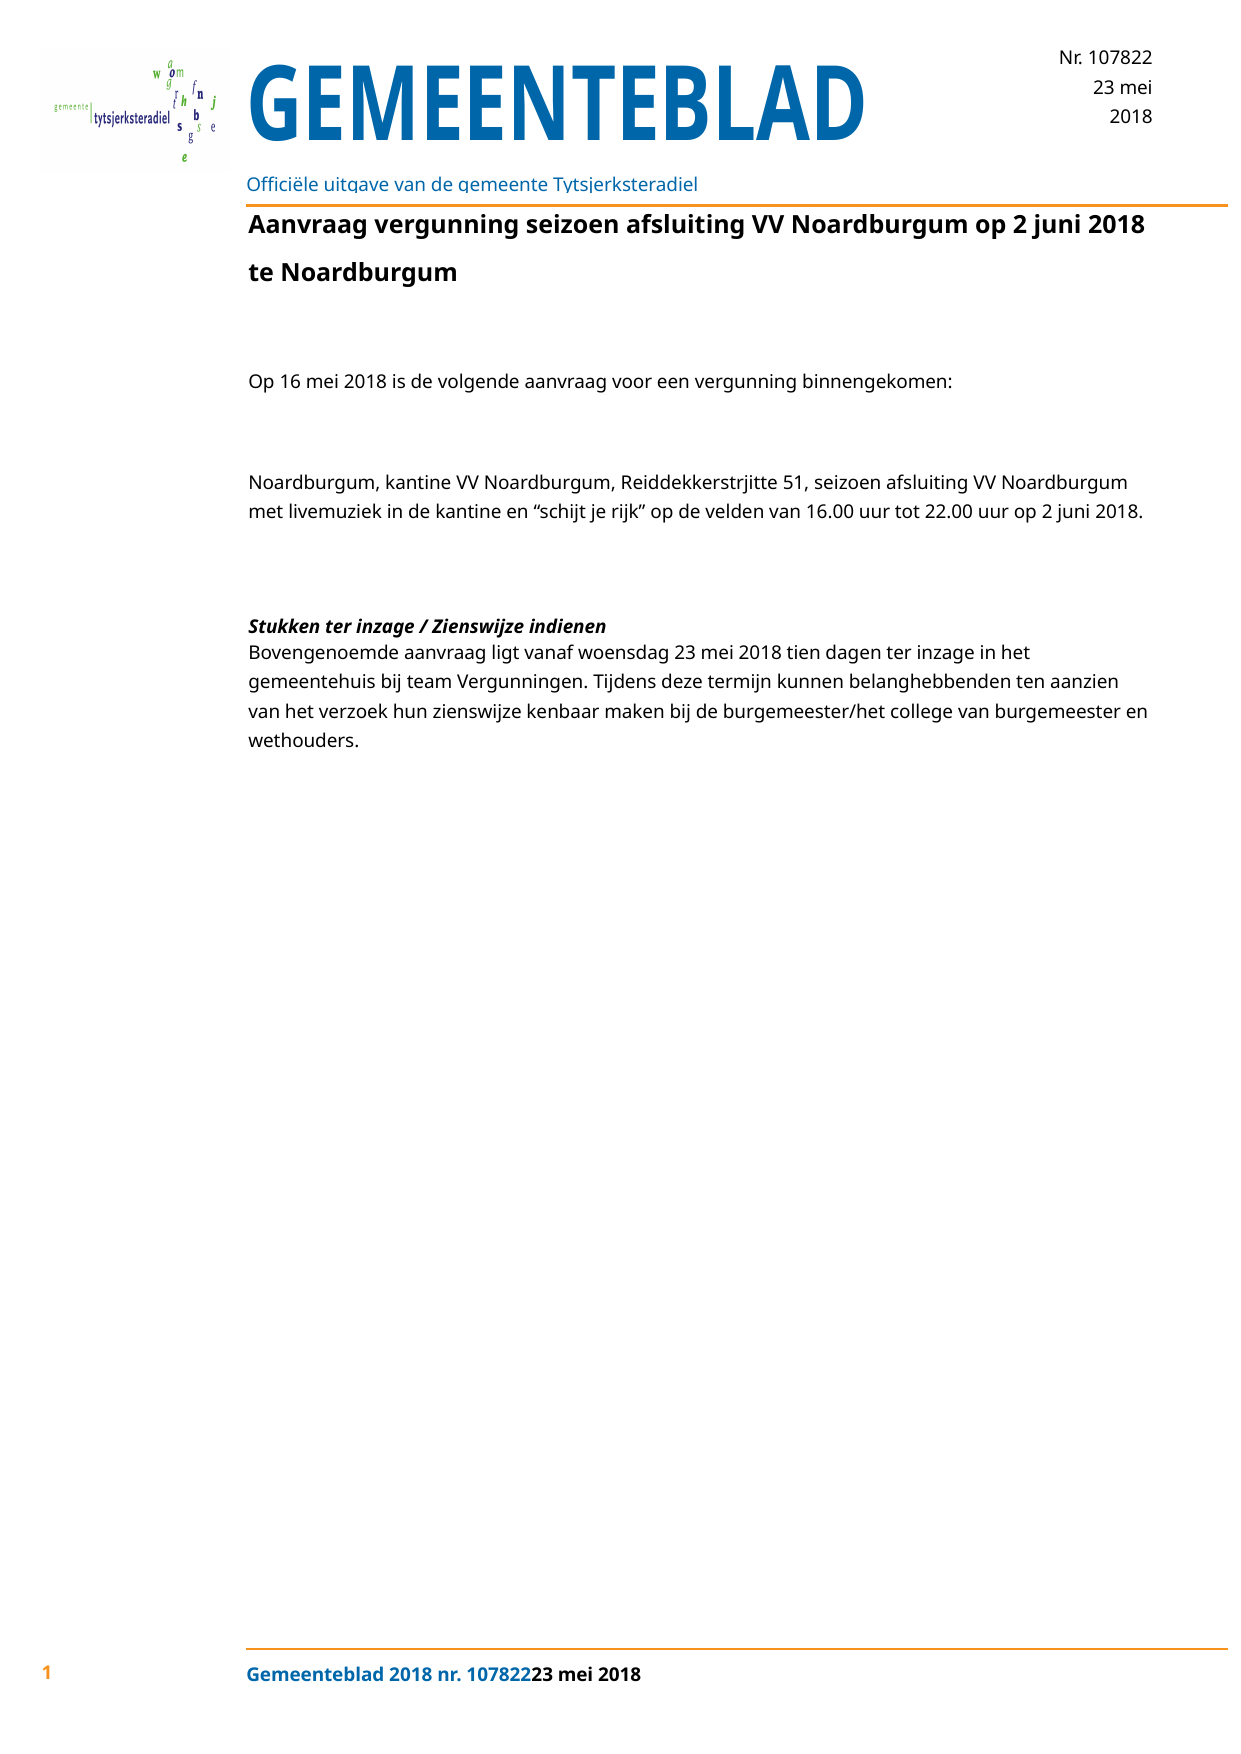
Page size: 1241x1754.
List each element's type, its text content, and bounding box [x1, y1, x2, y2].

text Aanvraag vergunning seizoen afsluiting VV Noardburgum op 2 juni 2018 te Noardburgum [248, 207, 1152, 288]
text Noardburgum, kantine VV Noardburgum, Reiddekkerstrjitte 51, seizoen afsluiting VV Noardburgum met livemuziek in de kantine en “schijt je rijk” op de velden van 16.00 uur tot 22.00 uur op 2 juni 2018. [248, 469, 1152, 524]
picture [41, 47, 231, 172]
text Bovengenoemde aanvraag ligt vanaf woensdag 23 mei 2018 tien dagen ter inzage in het gemeentehuis bij team Vergunningen. Tijdens deze termijn kunnen belanghebbenden ten aanzien van het verzoek hun zienswijze kenbaar maken bij de burgemeester/het college van burgemeester en wethouders. [248, 639, 1152, 753]
text Stukken ter inzage / Zienswijze indienen [248, 613, 1152, 639]
text Op 16 mei 2018 is de volgende aanvraag voor een vergunning binnengekomen: [248, 368, 1152, 394]
